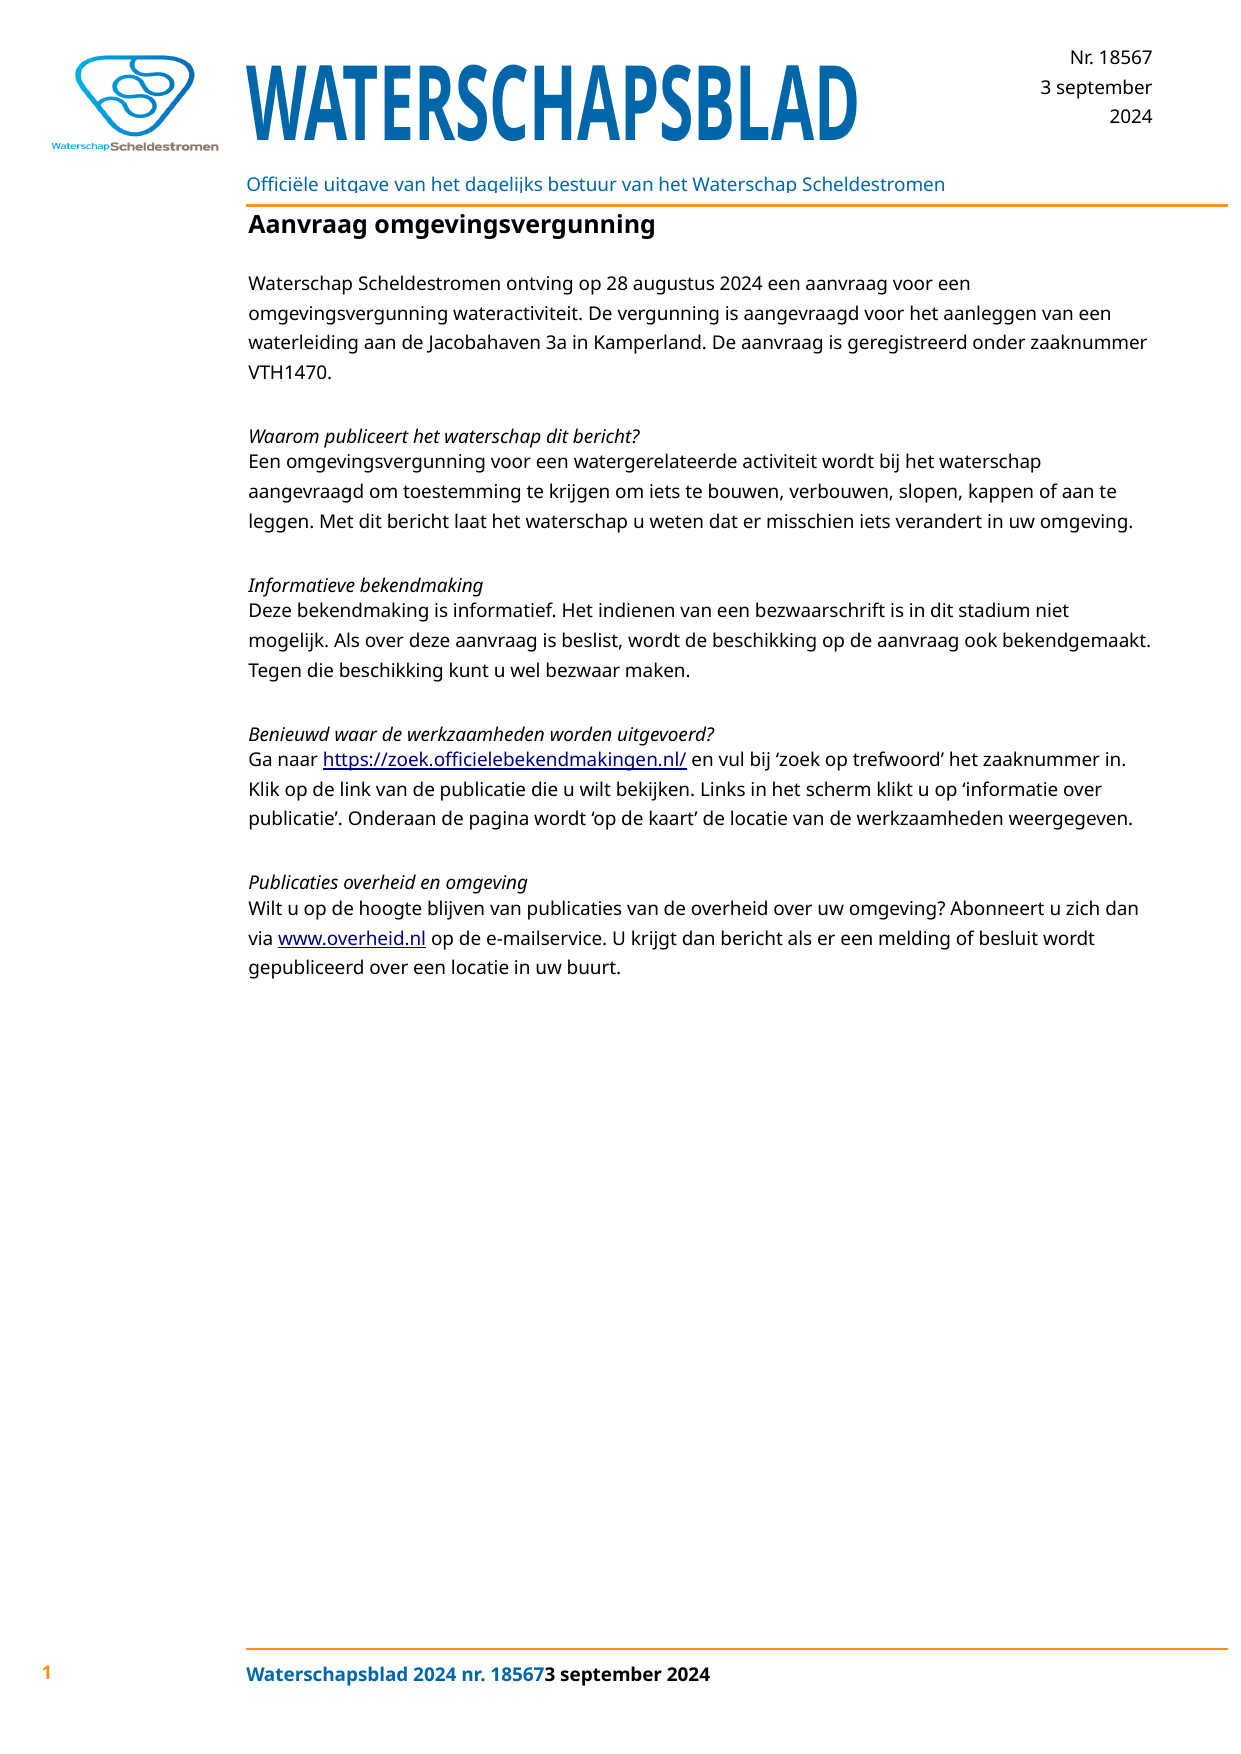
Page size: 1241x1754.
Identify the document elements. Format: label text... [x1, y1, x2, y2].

text Wilt u op de hoogte blijven van publicaties van de overheid over uw omgeving? Abonneert u zich dan via www.overheid.nl op de e-mailservice. U krijgt dan bericht als er een melding of besluit wordt gepubliceerd over een locatie in uw buurt. [248, 895, 1152, 980]
text Deze bekendmaking is informatief. Het indienen van een bezwaarschrift is in dit stadium niet mogelijk. Als over deze aanvraag is beslist, wordt de beschikking op de aanvraag ook bekendgemaakt. Tegen die beschikking kunt u wel bezwaar maken. [248, 598, 1152, 682]
text Benieuwd waar de werkzaamheden worden uitgevoerd? [248, 721, 1152, 746]
text Aanvraag omgevingsvergunning [248, 207, 1152, 241]
text Publicaties overheid en omgeving [248, 869, 1152, 895]
text Een omgevingsvergunning voor een watergerelateerde activiteit wordt bij het waterschap aangevraagd om toestemming te krijgen om iets te bouwen, verbouwen, slopen, kappen of aan te leggen. Met dit bericht laat het waterschap u weten dat er misschien iets verandert in uw omgeving. [248, 449, 1152, 534]
text Waarom publiceert het waterschap dit bericht? [248, 423, 1152, 449]
text Waterschap Scheldestromen ontving op 28 augustus 2024 een aanvraag voor een omgevingsvergunning wateractiviteit. De vergunning is aangevraagd voor het aanleggen van een waterleiding aan de Jacobahaven 3a in Kamperland. De aanvraag is geregistreerd onder zaaknummer VTH1470. [248, 270, 1152, 385]
text Ga naar https://zoek.officielebekendmakingen.nl/ en vul bij ‘zoek op trefwoord’ het zaaknummer in. Klik op de link van de publicatie die u wilt bekijken. Links in het scherm klikt u op ‘informatie over publicatie’. Onderaan de pagina wordt ‘op de kaart’ de locatie van de werkzaamheden weergegeven. [248, 746, 1152, 831]
text Informatieve bekendmaking [248, 572, 1152, 598]
picture [41, 47, 231, 172]
